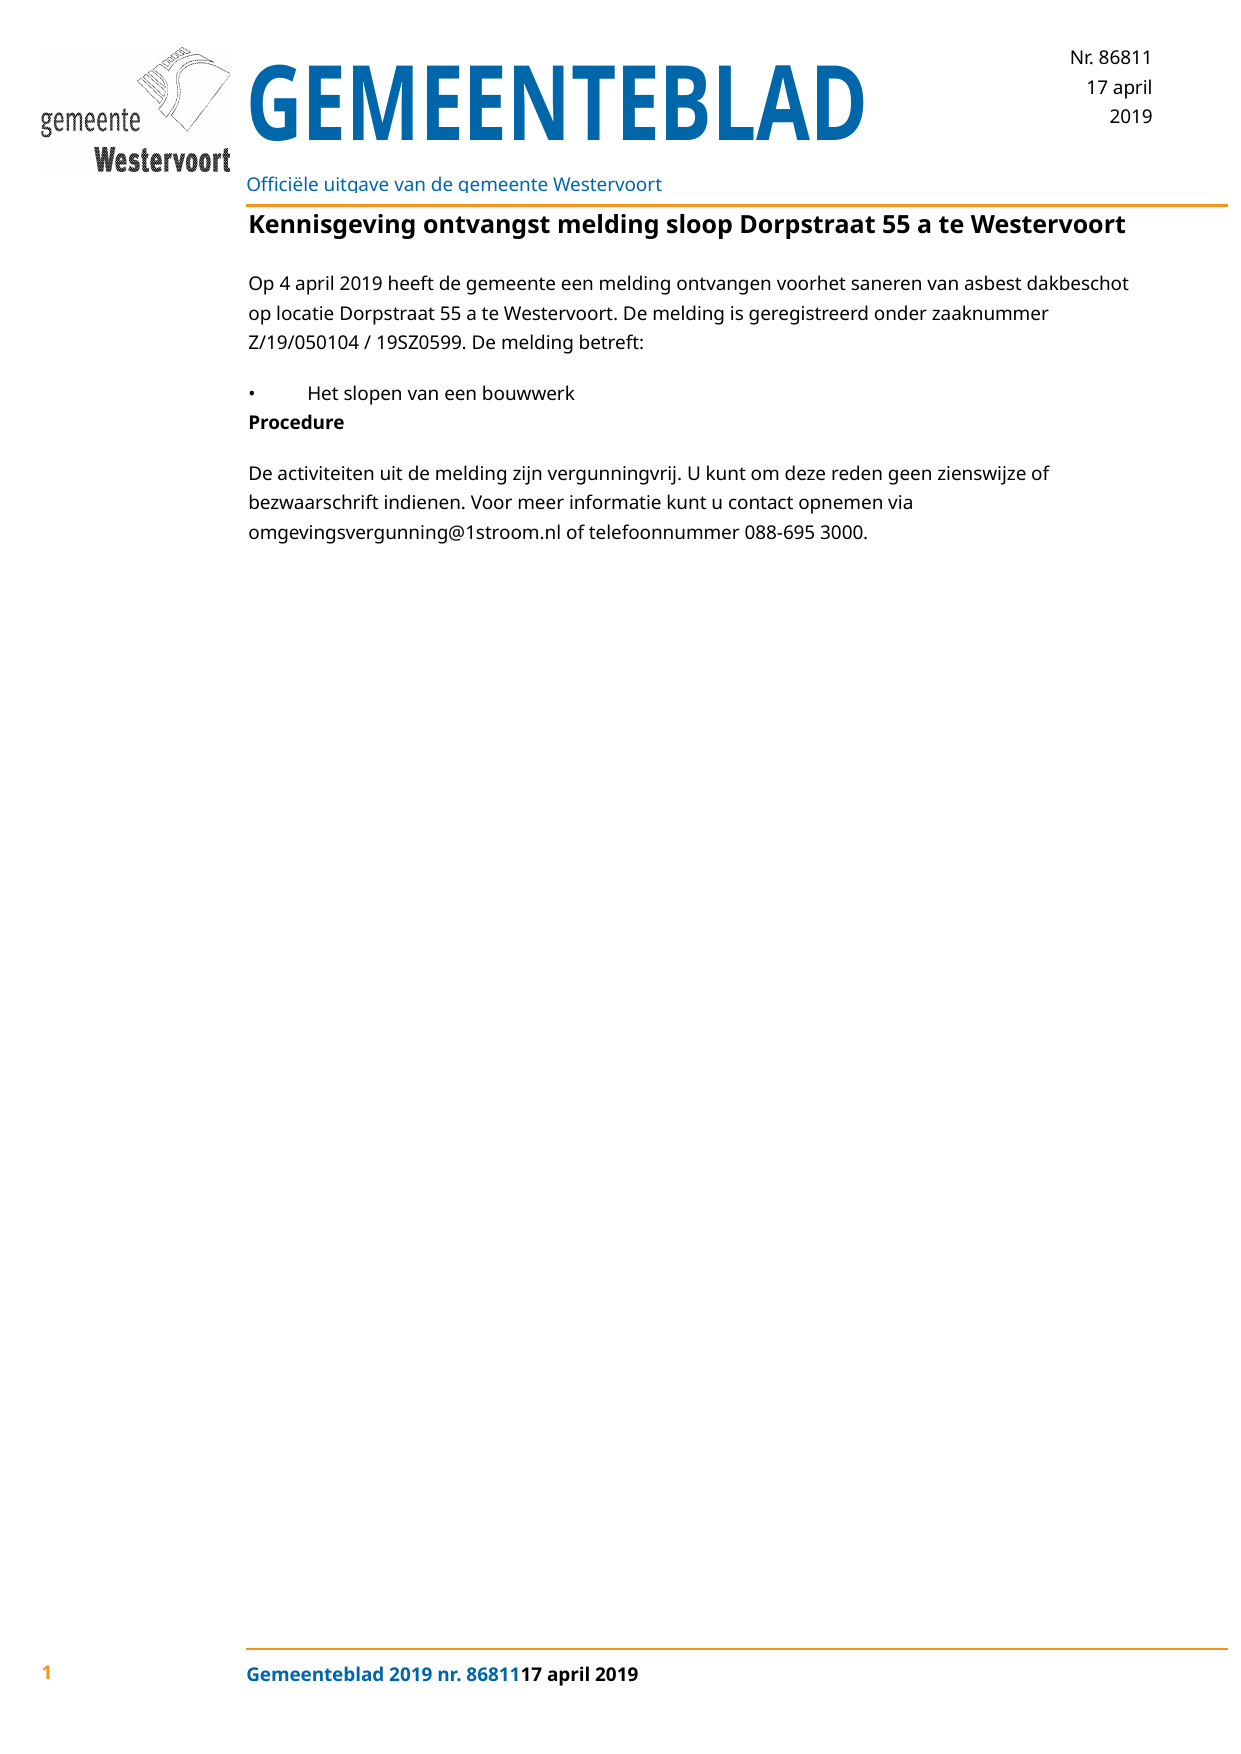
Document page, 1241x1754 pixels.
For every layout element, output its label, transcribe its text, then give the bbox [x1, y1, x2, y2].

picture [41, 47, 231, 172]
text Kennisgeving ontvangst melding sloop Dorpstraat 55 a te Westervoort [248, 207, 1152, 241]
text Op 4 april 2019 heeft de gemeente een melding ontvangen voorhet saneren van asbest dakbeschot op locatie Dorpstraat 55 a te Westervoort. De melding is geregistreerd onder zaaknummer Z/19/050104 / 19SZ0599. De melding betreft: [248, 270, 1152, 355]
text Procedure [248, 409, 1152, 435]
list Het slopen van een bouwwerk [248, 380, 1152, 406]
text De activiteiten uit de melding zijn vergunningvrij. U kunt om deze reden geen zienswijze of bezwaarschrift indienen. Voor meer informatie kunt u contact opnemen via omgevingsvergunning@1stroom.nl of telefoonnummer 088-695 3000. [248, 460, 1152, 545]
